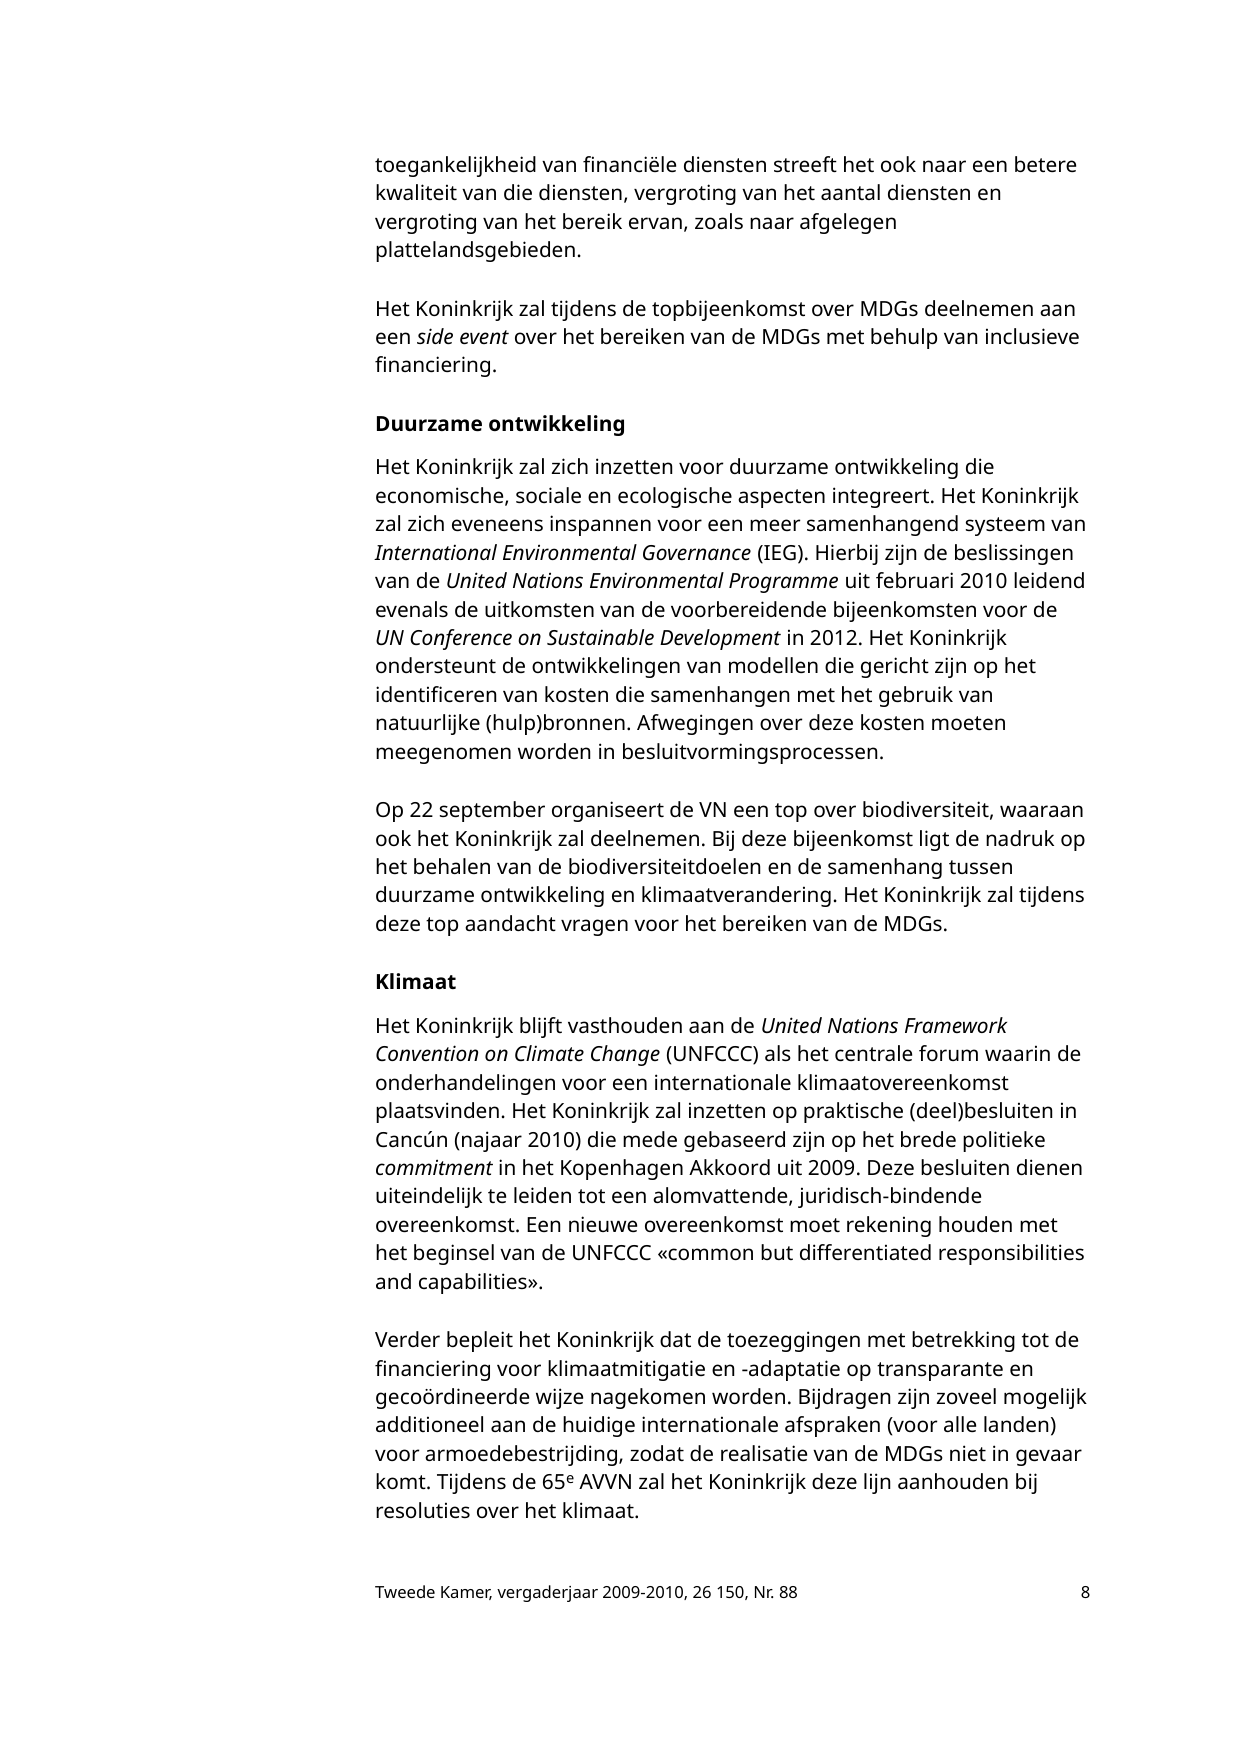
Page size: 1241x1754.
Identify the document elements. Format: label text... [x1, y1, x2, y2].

text Verder bepleit het Koninkrijk dat de toezeggingen met betrekking tot de financiering voor klimaatmitigatie en -adaptatie op transparante en gecoördineerde wijze nagekomen worden. Bijdragen zijn zoveel mogelijk additioneel aan de huidige internationale afspraken (voor alle landen) voor armoedebestrijding, zodat de realisatie van de MDGs niet in gevaar komt. Tijdens de 65e AVVN zal het Koninkrijk deze lijn aanhouden bij resoluties over het klimaat. [375, 1325, 1090, 1524]
text Het Koninkrijk zal zich inzetten voor duurzame ontwikkeling die economische, sociale en ecologische aspecten integreert. Het Koninkrijk zal zich eveneens inspannen voor een meer samenhangend systeem van International Environmental Governance (IEG). Hierbij zijn de beslissingen van de United Nations Environmental Programme uit februari 2010 leidend evenals de uitkomsten van de voorbereidende bijeenkomsten voor de UN Conference on Sustainable Development in 2012. Het Koninkrijk ondersteunt de ontwikkelingen van modellen die gericht zijn op het identificeren van kosten die samenhangen met het gebruik van natuurlijke (hulp)bronnen. Afwegingen over deze kosten moeten meegenomen worden in besluitvormingsprocessen. [375, 452, 1090, 765]
text Duurzame ontwikkeling [375, 409, 1090, 437]
text Op 22 september organiseert de VN een top over biodiversiteit, waaraan ook het Koninkrijk zal deelnemen. Bij deze bijeenkomst ligt de nadruk op het behalen van de biodiversiteitdoelen en de samenhang tussen duurzame ontwikkeling en klimaatverandering. Het Koninkrijk zal tijdens deze top aandacht vragen voor het bereiken van de MDGs. [375, 795, 1090, 937]
text Het Koninkrijk blijft vasthouden aan de United Nations Framework Convention on Climate Change (UNFCCC) als het centrale forum waarin de onderhandelingen voor een internationale klimaatovereenkomst plaatsvinden. Het Koninkrijk zal inzetten op praktische (deel)besluiten in Cancún (najaar 2010) die mede gebaseerd zijn op het brede politieke commitment in het Kopenhagen Akkoord uit 2009. Deze besluiten dienen uiteindelijk te leiden tot een alomvattende, juridisch-bindende overeenkomst. Een nieuwe overeenkomst moet rekening houden met het beginsel van de UNFCCC «common but differentiated responsibilities and capabilities». [375, 1011, 1090, 1295]
text Klimaat [375, 967, 1090, 996]
text Het Koninkrijk zal tijdens de topbijeenkomst over MDGs deelnemen aan een side event over het bereiken van de MDGs met behulp van inclusieve financiering. [375, 294, 1090, 379]
text toegankelijkheid van financiële diensten streeft het ook naar een betere kwaliteit van die diensten, vergroting van het aantal diensten en vergroting van het bereik ervan, zoals naar afgelegen plattelandsgebieden. [375, 150, 1090, 264]
